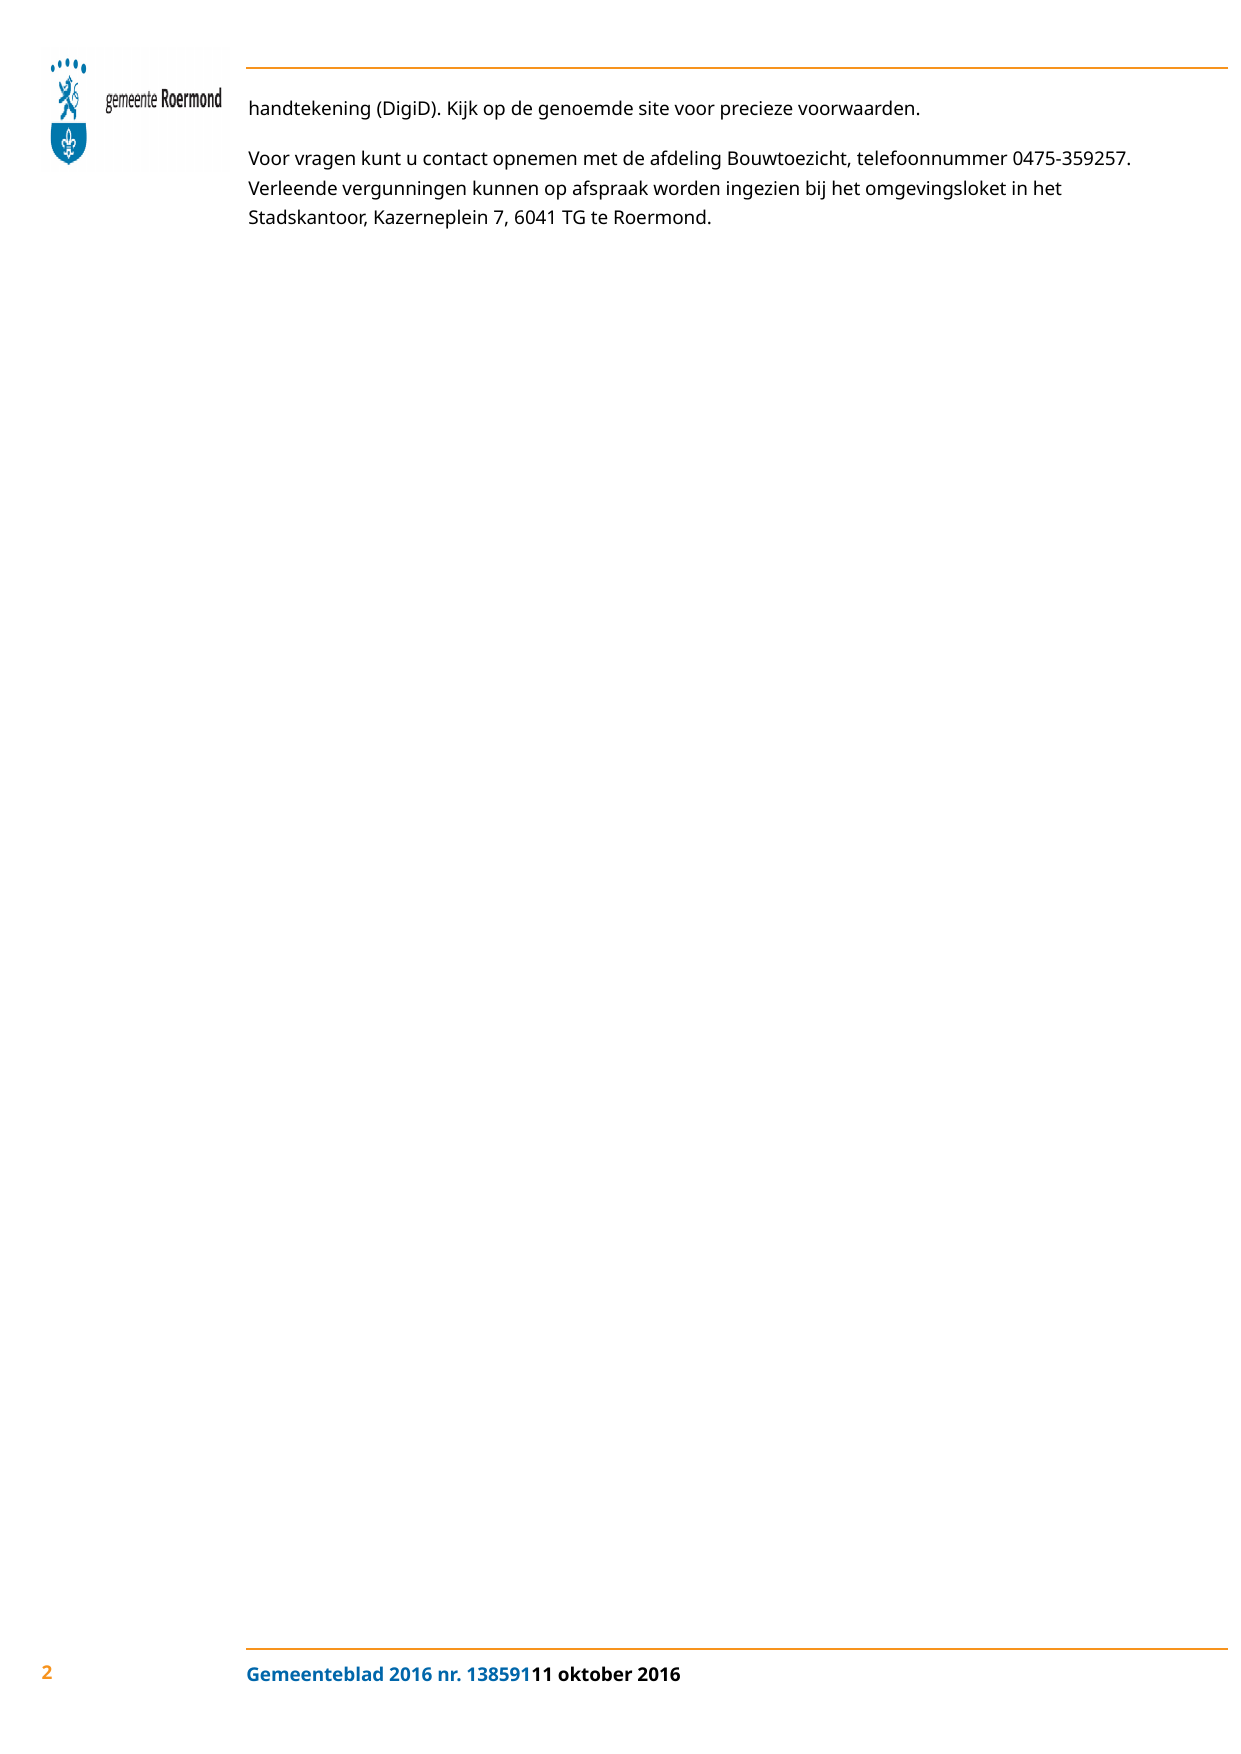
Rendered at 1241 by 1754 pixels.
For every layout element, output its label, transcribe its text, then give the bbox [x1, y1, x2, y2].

text Voor vragen kunt u contact opnemen met de afdeling Bouwtoezicht, telefoonnummer 0475-359257. Verleende vergunningen kunnen op afspraak worden ingezien bij het omgevingsloket in het Stadskantoor, Kazerneplein 7, 6041 TG te Roermond. [248, 145, 1152, 230]
text handtekening (DigiD). Kijk op de genoemde site voor precieze voorwaarden. [248, 95, 1152, 121]
picture [41, 47, 231, 172]
